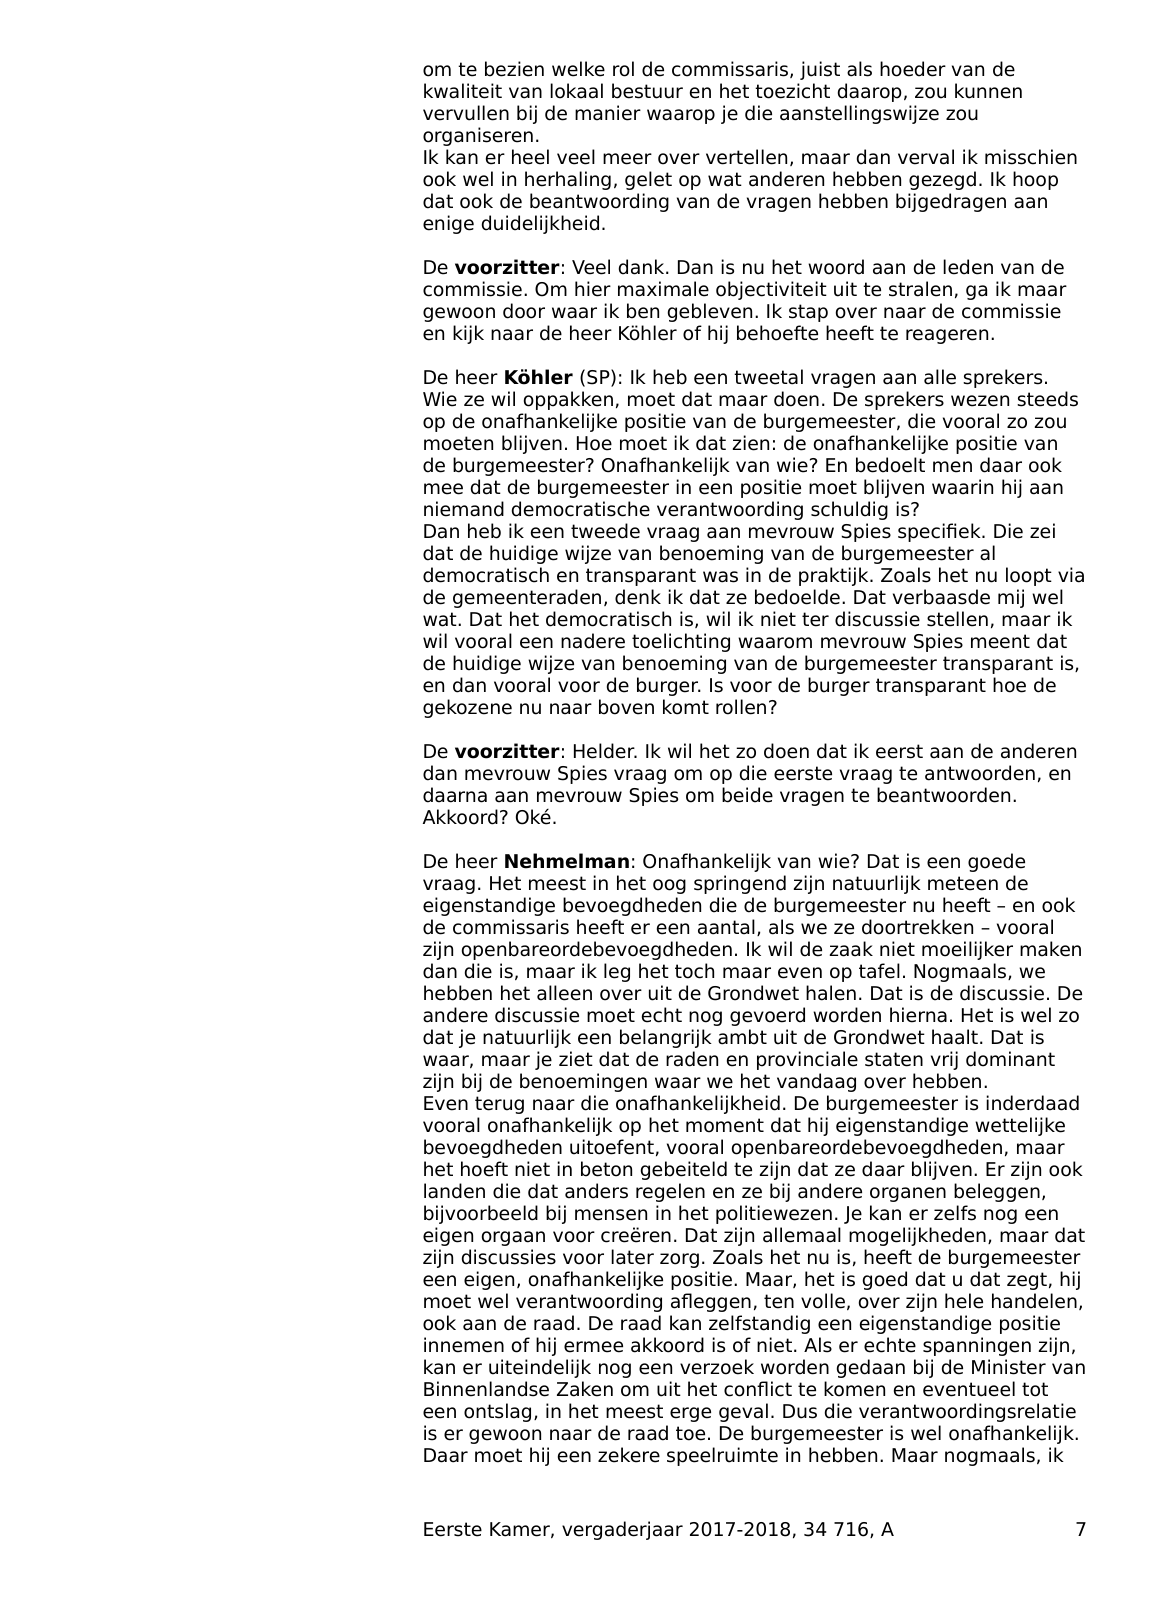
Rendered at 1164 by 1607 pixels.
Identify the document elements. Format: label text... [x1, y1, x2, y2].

text om te bezien welke rol de commissaris, juist als hoeder van de kwaliteit van lokaal bestuur en het toezicht daarop, zou kunnen vervullen bij de manier waarop je die aanstellingswijze zou organiseren. [422, 59, 1087, 147]
text De heer Köhler (SP): Ik heb een tweetal vragen aan alle sprekers. Wie ze wil oppakken, moet dat maar doen. De sprekers wezen steeds op de onafhankelijke positie van de burgemeester, die vooral zo zou moeten blijven. Hoe moet ik dat zien: de onafhankelijke positie van de burgemeester? Onafhankelijk van wie? En bedoelt men daar ook mee dat de burgemeester in een positie moet blijven waarin hij aan niemand democratische verantwoording schuldig is? [422, 367, 1087, 521]
text Even terug naar die onafhankelijkheid. De burgemeester is inderdaad vooral onafhankelijk op het moment dat hij eigenstandige wettelijke bevoegdheden uitoefent, vooral openbareordebevoegdheden, maar het hoeft niet in beton gebeiteld te zijn dat ze daar blijven. Er zijn ook landen die dat anders regelen en ze bij andere organen beleggen, bijvoorbeeld bij mensen in het politiewezen. Je kan er zelfs nog een eigen orgaan voor creëren. Dat zijn allemaal mogelijkheden, maar dat zijn discussies voor later zorg. Zoals het nu is, heeft de burgemeester een eigen, onafhankelijke positie. Maar, het is goed dat u dat zegt, hij moet wel verantwoording afleggen, ten volle, over zijn hele handelen, ook aan de raad. De raad kan zelfstandig een eigenstandige positie innemen of hij ermee akkoord is of niet. Als er echte spanningen zijn, kan er uiteindelijk nog een verzoek worden gedaan bij de Minister van Binnenlandse Zaken om uit het conflict te komen en eventueel tot een ontslag, in het meest erge geval. Dus die verantwoordingsrelatie is er gewoon naar de raad toe. De burgemeester is wel onafhankelijk. Daar moet hij een zekere speelruimte in hebben. Maar nogmaals, ik [422, 1093, 1087, 1467]
text De voorzitter: Helder. Ik wil het zo doen dat ik eerst aan de anderen dan mevrouw Spies vraag om op die eerste vraag te antwoorden, en daarna aan mevrouw Spies om beide vragen te beantwoorden. Akkoord? Oké. [422, 741, 1087, 829]
text Dan heb ik een tweede vraag aan mevrouw Spies specifiek. Die zei dat de huidige wijze van benoeming van de burgemeester al democratisch en transparant was in de praktijk. Zoals het nu loopt via de gemeenteraden, denk ik dat ze bedoelde. Dat verbaasde mij wel wat. Dat het democratisch is, wil ik niet ter discussie stellen, maar ik wil vooral een nadere toelichting waarom mevrouw Spies meent dat de huidige wijze van benoeming van de burgemeester transparant is, en dan vooral voor de burger. Is voor de burger transparant hoe de gekozene nu naar boven komt rollen? [422, 521, 1087, 719]
text De heer Nehmelman: Onafhankelijk van wie? Dat is een goede vraag. Het meest in het oog springend zijn natuurlijk meteen de eigenstandige bevoegdheden die de burgemeester nu heeft – en ook de commissaris heeft er een aantal, als we ze doortrekken – vooral zijn openbareordebevoegdheden. Ik wil de zaak niet moeilijker maken dan die is, maar ik leg het toch maar even op tafel. Nogmaals, we hebben het alleen over uit de Grondwet halen. Dat is de discussie. De andere discussie moet echt nog gevoerd worden hierna. Het is wel zo dat je natuurlijk een belangrijk ambt uit de Grondwet haalt. Dat is waar, maar je ziet dat de raden en provinciale staten vrij dominant zijn bij de benoemingen waar we het vandaag over hebben. [422, 851, 1087, 1093]
text Ik kan er heel veel meer over vertellen, maar dan verval ik misschien ook wel in herhaling, gelet op wat anderen hebben gezegd. Ik hoop dat ook de beantwoording van de vragen hebben bijgedragen aan enige duidelijkheid. [422, 147, 1087, 235]
text De voorzitter: Veel dank. Dan is nu het woord aan de leden van de commissie. Om hier maximale objectiviteit uit te stralen, ga ik maar gewoon door waar ik ben gebleven. Ik stap over naar de commissie en kijk naar de heer Köhler of hij behoefte heeft te reageren. [422, 257, 1087, 345]
